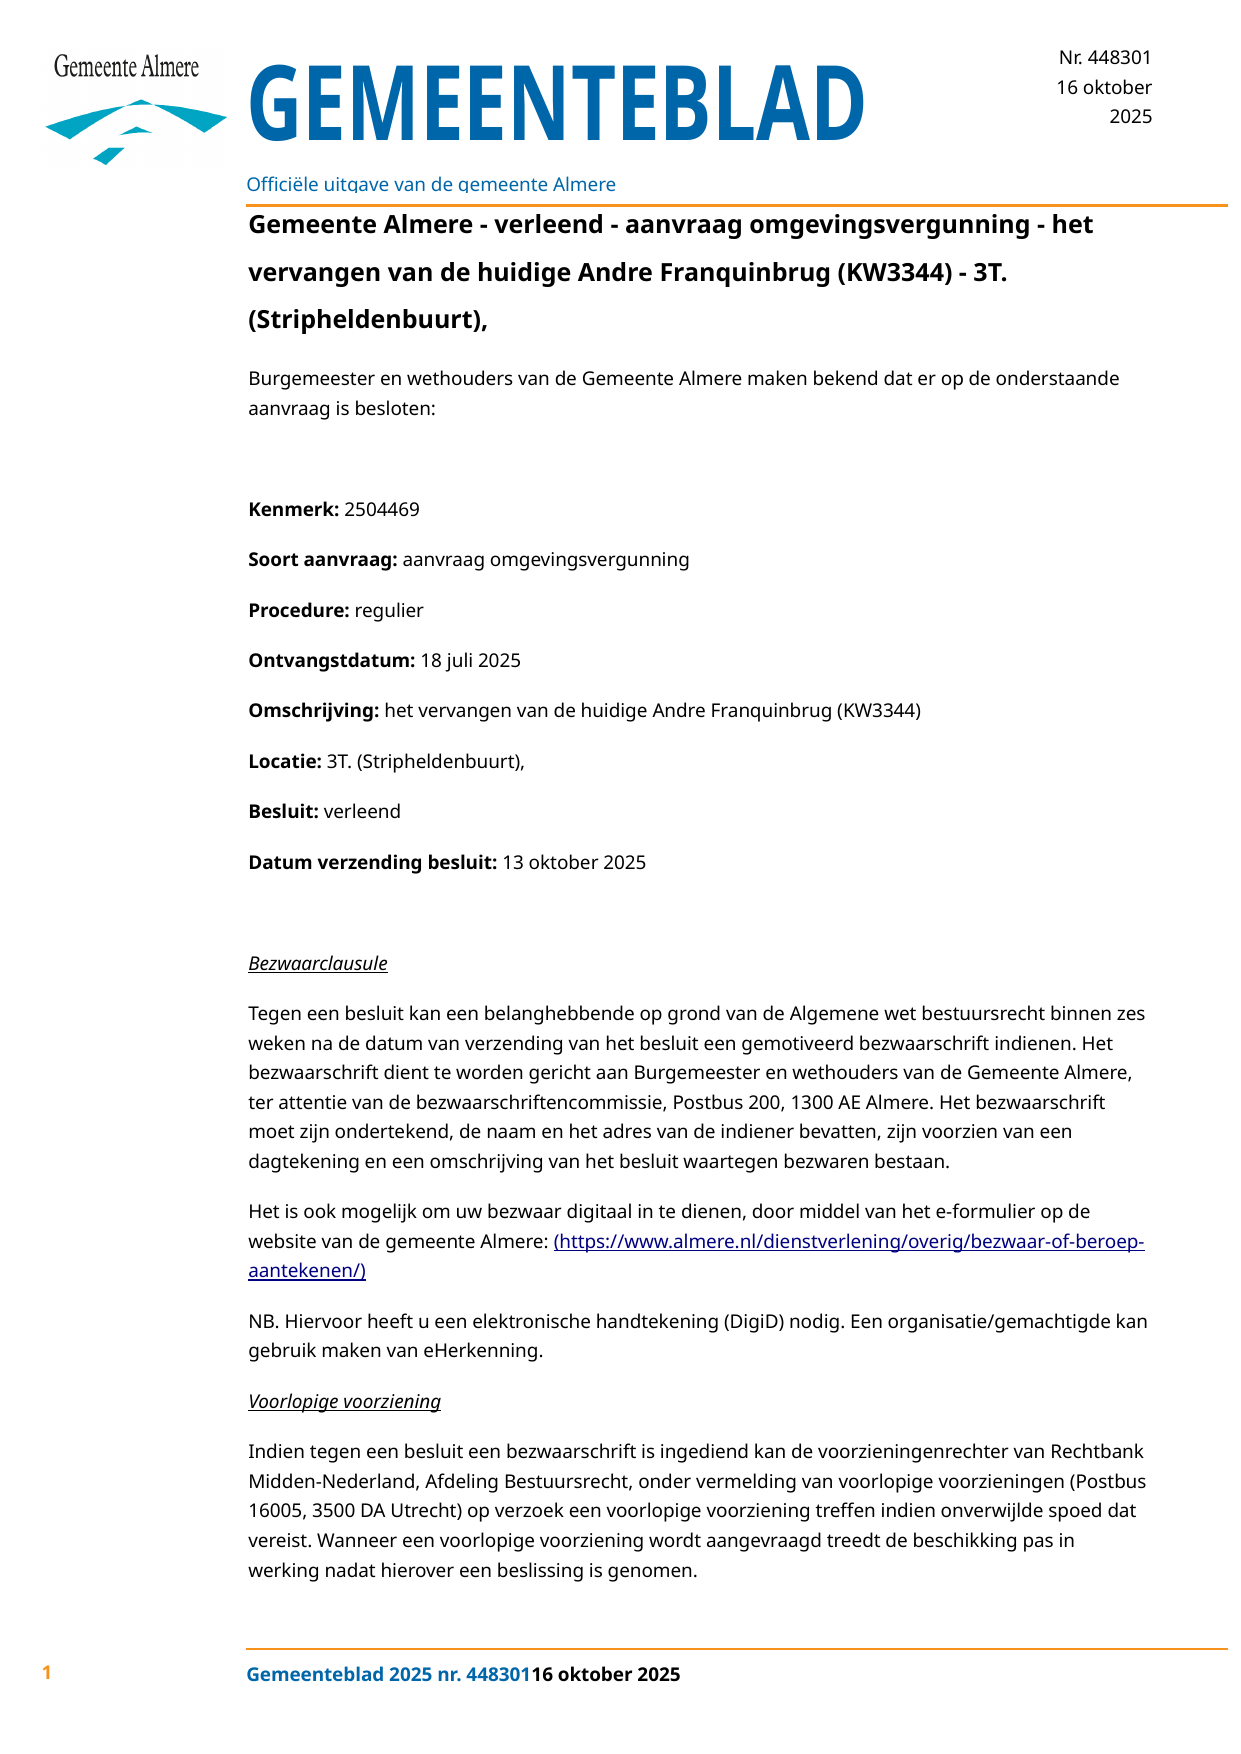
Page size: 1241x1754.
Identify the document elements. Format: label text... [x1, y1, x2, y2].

picture [41, 47, 231, 172]
text Tegen een besluit kan een belanghebbende op grond van de Algemene wet bestuursrecht binnen zes weken na de datum van verzending van het besluit een gemotiveerd bezwaarschrift indienen. Het bezwaarschrift dient te worden gericht aan Burgemeester en wethouders van de Gemeente Almere, ter attentie van de bezwaarschriftencommissie, Postbus 200, 1300 AE Almere. Het bezwaarschrift moet zijn ondertekend, de naam en het adres van de indiener bevatten, zijn voorzien van een dagtekening en een omschrijving van het besluit waartegen bezwaren bestaan. [248, 1000, 1152, 1174]
text Indien tegen een besluit een bezwaarschrift is ingediend kan de voorzieningenrechter van Rechtbank Midden-Nederland, Afdeling Bestuursrecht, onder vermelding van voorlopige voorzieningen (Postbus 16005, 3500 DA Utrecht) op verzoek een voorlopige voorziening treffen indien onverwijlde spoed dat vereist. Wanneer een voorlopige voorziening wordt aangevraagd treedt de beschikking pas in werking nadat hierover een beslissing is genomen. [248, 1438, 1152, 1582]
text Kenmerk: 2504469 [248, 496, 1152, 522]
text Besluit: verleend [248, 798, 1152, 824]
text Gemeente Almere - verleend - aanvraag omgevingsvergunning - het vervangen van de huidige Andre Franquinbrug (KW3344) - 3T. (Stripheldenbuurt), [248, 207, 1152, 336]
text Bezwaarclausule [248, 950, 1152, 975]
text Omschrijving: het vervangen van de huidige Andre Franquinbrug (KW3344) [248, 698, 1152, 723]
text Voorlopige voorziening [248, 1388, 1152, 1414]
text Ontvangstdatum: 18 juli 2025 [248, 647, 1152, 673]
text Het is ook mogelijk om uw bezwaar digitaal in te dienen, door middel van het e-formulier op de website van de gemeente Almere: (https://www.almere.nl/dienstverlening/overig/bezwaar-of-beroep-aantekenen/) [248, 1198, 1152, 1283]
text Procedure: regulier [248, 597, 1152, 622]
text Datum verzending besluit: 13 oktober 2025 [248, 849, 1152, 874]
text NB. Hiervoor heeft u een elektronische handtekening (DigiD) nodig. Een organisatie/gemachtigde kan gebruik maken van eHerkenning. [248, 1308, 1152, 1363]
text Soort aanvraag: aanvraag omgevingsvergunning [248, 546, 1152, 572]
text Burgemeester en wethouders van de Gemeente Almere maken bekend dat er op de onderstaande aanvraag is besloten: [248, 366, 1152, 421]
text Locatie: 3T. (Stripheldenbuurt), [248, 748, 1152, 774]
